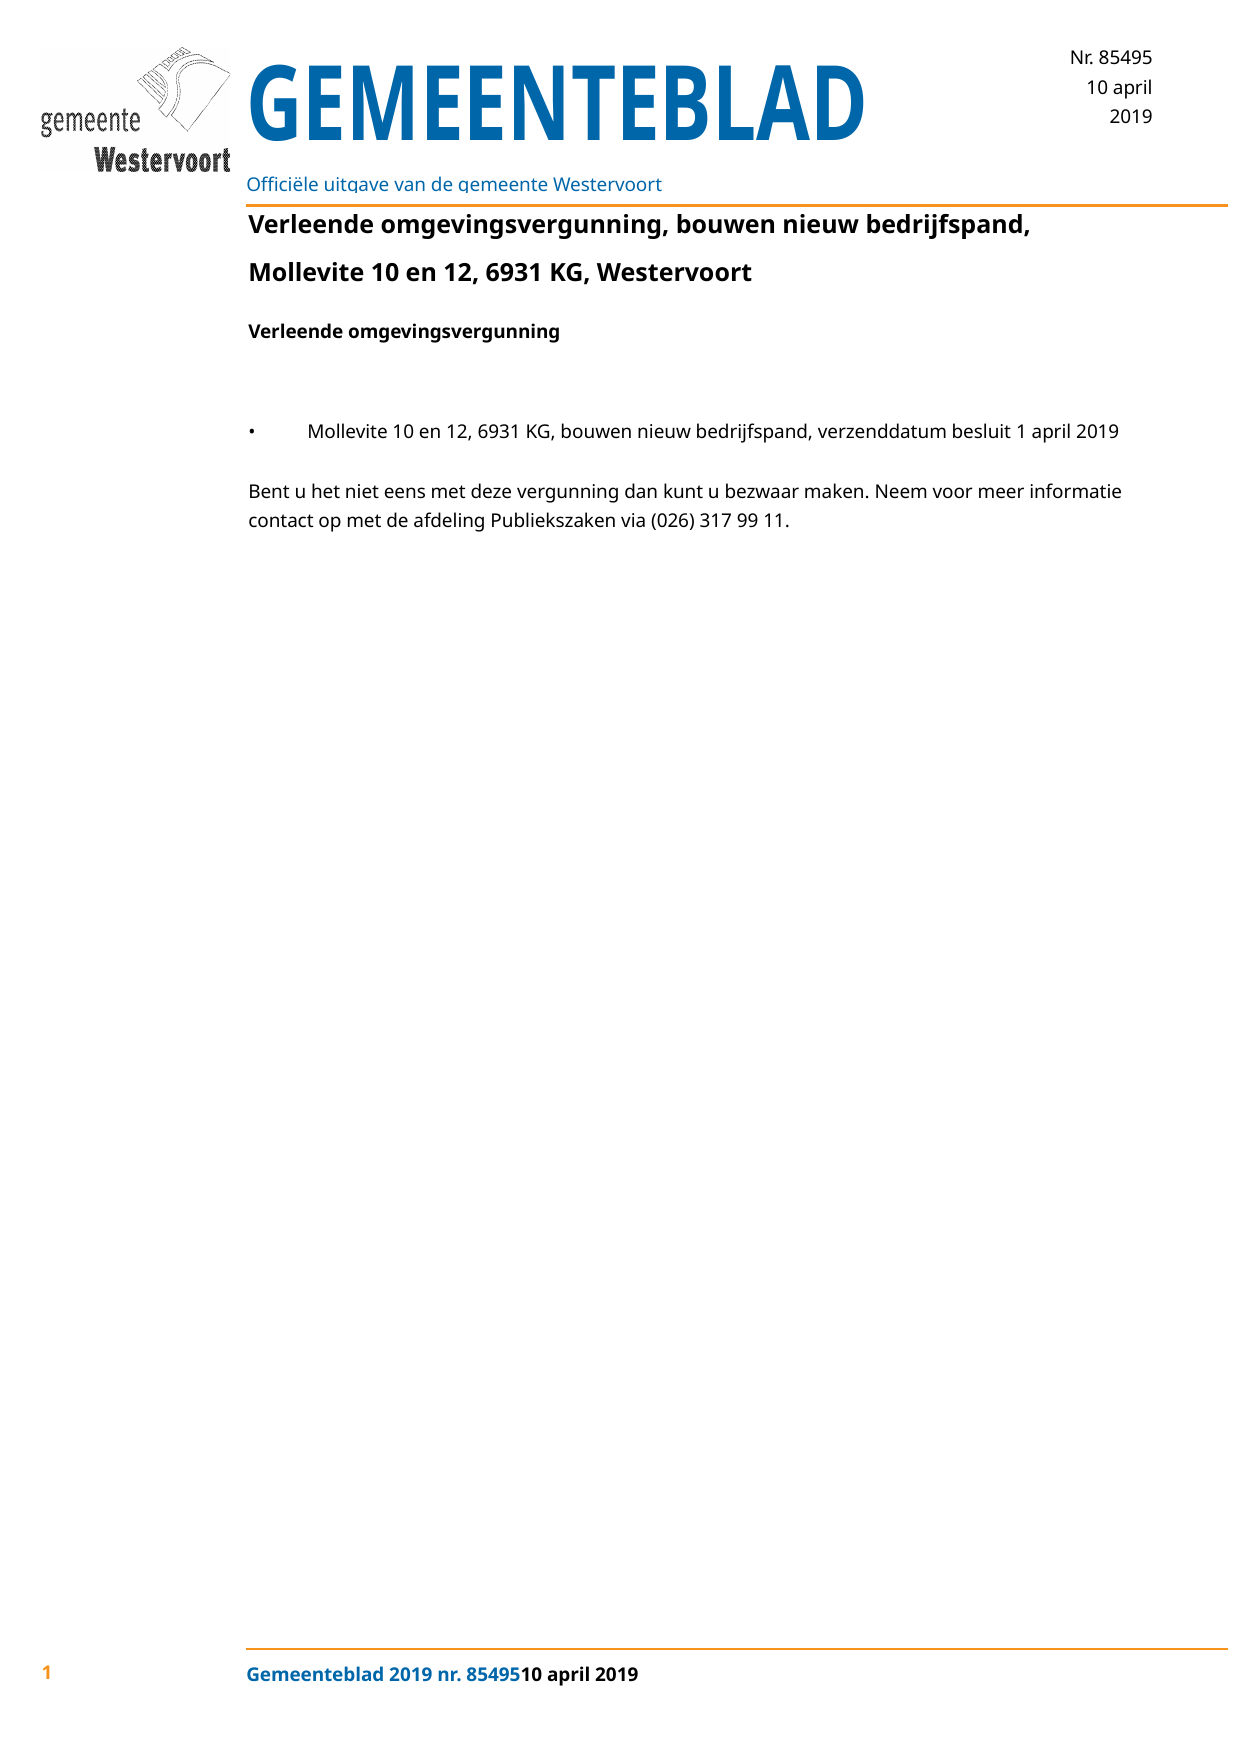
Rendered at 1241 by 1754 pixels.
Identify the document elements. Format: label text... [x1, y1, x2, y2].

text Verleende omgevingsvergunning, bouwen nieuw bedrijfspand, Mollevite 10 en 12, 6931 KG, Westervoort [248, 207, 1152, 288]
picture [41, 47, 231, 172]
text Bent u het niet eens met deze vergunning dan kunt u bezwaar maken. Neem voor meer informatie contact op met de afdeling Publiekszaken via (026) 317 99 11. [248, 478, 1152, 533]
list Mollevite 10 en 12, 6931 KG, bouwen nieuw bedrijfspand, verzenddatum besluit 1 april 2019 [248, 419, 1152, 444]
text Verleende omgevingsvergunning [248, 318, 1152, 344]
